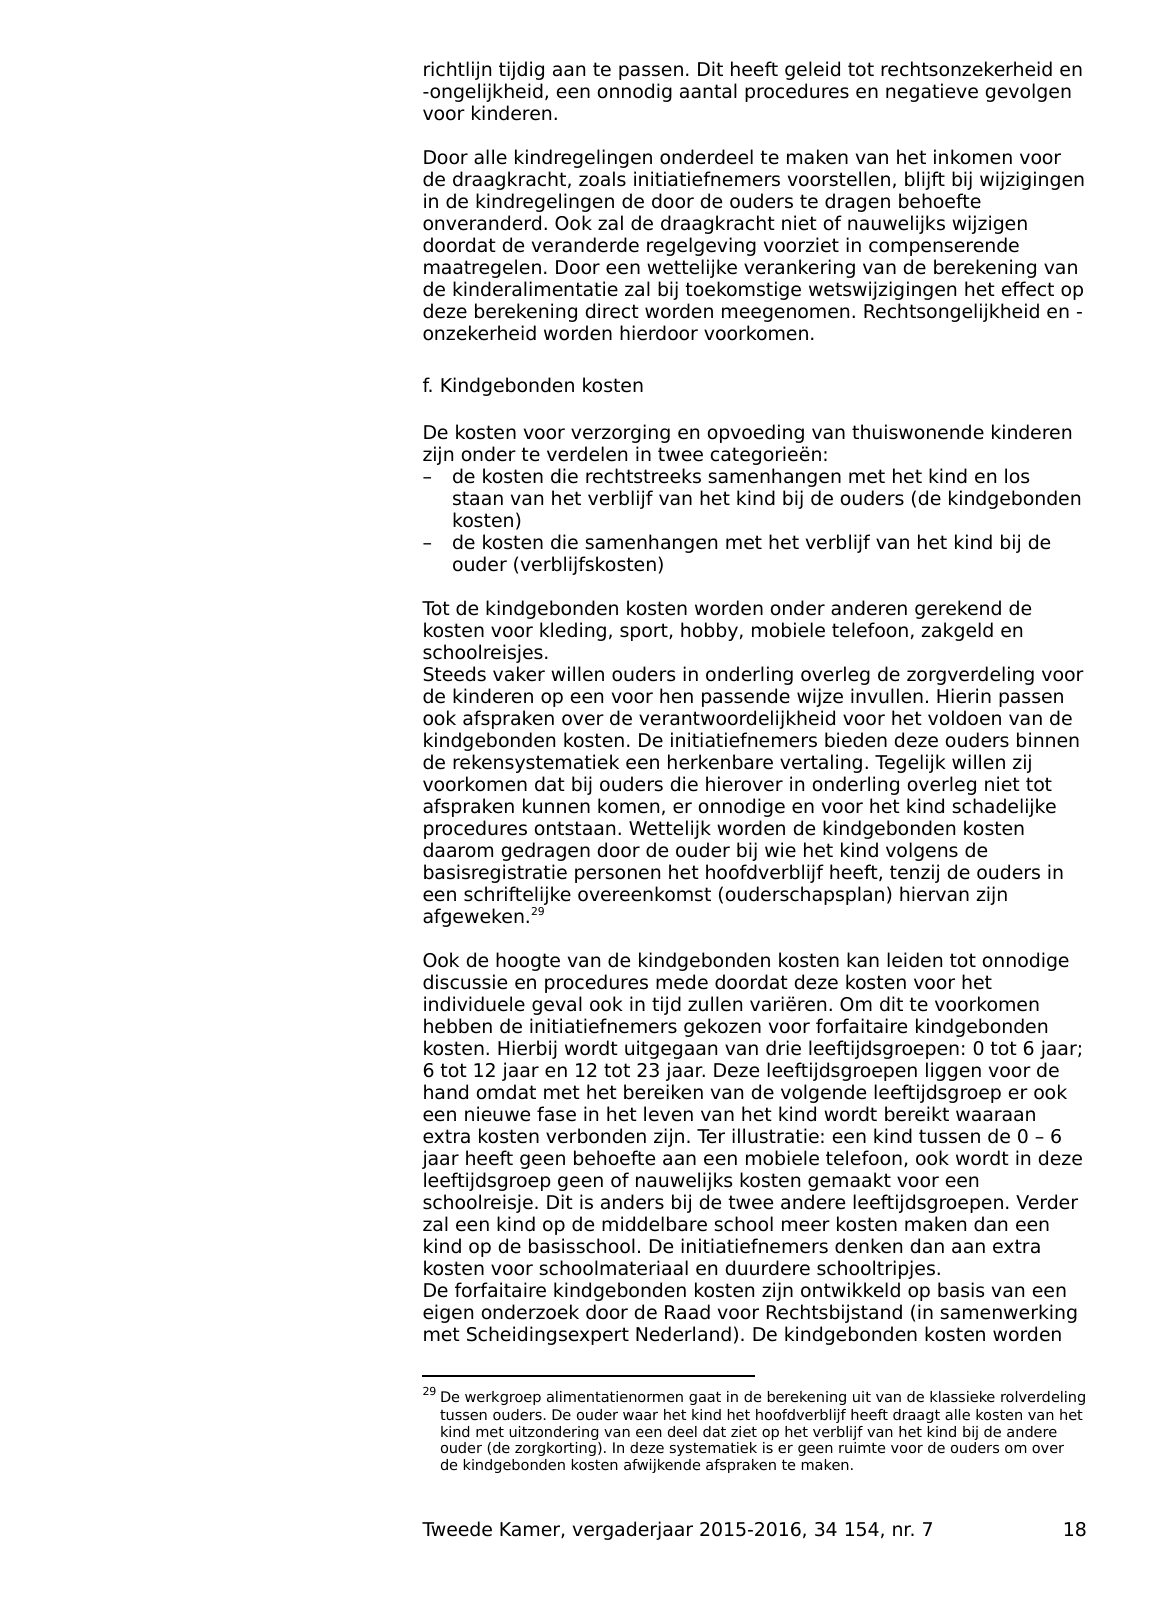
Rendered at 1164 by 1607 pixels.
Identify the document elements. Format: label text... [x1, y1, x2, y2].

subtitle f. Kindgebonden kosten [422, 375, 1087, 397]
text De forfaitaire kindgebonden kosten zijn ontwikkeld op basis van een eigen onderzoek door de Raad voor Rechtsbijstand (in samenwerking met Scheidingsexpert Nederland). De kindgebonden kosten worden [422, 1279, 1087, 1346]
text De kosten voor verzorging en opvoeding van thuiswonende kinderen zijn onder te verdelen in twee categorieën: [422, 422, 1087, 466]
text – de kosten die rechtstreeks samenhangen met het kind en los staan van het verblijf van het kind bij de ouders (de kindgebonden kosten) [422, 466, 1087, 532]
text Tot de kindgebonden kosten worden onder anderen gerekend de kosten voor kleding, sport, hobby, mobiele telefoon, zakgeld en schoolreisjes. [422, 598, 1087, 664]
text Door alle kindregelingen onderdeel te maken van het inkomen voor de draagkracht, zoals initiatiefnemers voorstellen, blijft bij wijzigingen in de kindregelingen de door de ouders te dragen behoefte onveranderd. Ook zal de draagkracht niet of nauwelijks wijzigen doordat de veranderde regelgeving voorziet in compenserende maatregelen. Door een wettelijke verankering van de berekening van de kinderalimentatie zal bij toekomstige wetswijzigingen het effect op deze berekening direct worden meegenomen. Rechtsongelijkheid en -onzekerheid worden hierdoor voorkomen. [422, 147, 1087, 345]
text Ook de hoogte van de kindgebonden kosten kan leiden tot onnodige discussie en procedures mede doordat deze kosten voor het individuele geval ook in tijd zullen variëren. Om dit te voorkomen hebben de initiatiefnemers gekozen voor forfaitaire kindgebonden kosten. Hierbij wordt uitgegaan van drie leeftijdsgroepen: 0 tot 6 jaar; 6 tot 12 jaar en 12 tot 23 jaar. Deze leeftijdsgroepen liggen voor de hand omdat met het bereiken van de volgende leeftijdsgroep er ook een nieuwe fase in het leven van het kind wordt bereikt waaraan extra kosten verbonden zijn. Ter illustratie: een kind tussen de 0 – 6 jaar heeft geen behoefte aan een mobiele telefoon, ook wordt in deze leeftijdsgroep geen of nauwelijks kosten gemaakt voor een schoolreisje. Dit is anders bij de twee andere leeftijdsgroepen. Verder zal een kind op de middelbare school meer kosten maken dan een kind op de basisschool. De initiatiefnemers denken dan aan extra kosten voor schoolmateriaal en duurdere schooltripjes. [422, 950, 1087, 1279]
text De werkgroep alimentatienormen gaat in de berekening uit van de klassieke rolverdeling tussen ouders. De ouder waar het kind het hoofdverblijf heeft draagt alle kosten van het kind met uitzondering van een deel dat ziet op het verblijf van het kind bij de andere ouder (de zorgkorting). In deze systematiek is er geen ruimte voor de ouders om over de kindgebonden kosten afwijkende afspraken te maken. [422, 1385, 1087, 1474]
text – de kosten die samenhangen met het verblijf van het kind bij de ouder (verblijfskosten) [422, 532, 1087, 576]
text Steeds vaker willen ouders in onderling overleg de zorgverdeling voor de kinderen op een voor hen passende wijze invullen. Hierin passen ook afspraken over de verantwoordelijkheid voor het voldoen van de kindgebonden kosten. De initiatiefnemers bieden deze ouders binnen de rekensystematiek een herkenbare vertaling. Tegelijk willen zij voorkomen dat bij ouders die hierover in onderling overleg niet tot afspraken kunnen komen, er onnodige en voor het kind schadelijke procedures ontstaan. Wettelijk worden de kindgebonden kosten daarom gedragen door de ouder bij wie het kind volgens de basisregistratie personen het hoofdverblijf heeft, tenzij de ouders in een schriftelijke overeenkomst (ouderschapsplan) hiervan zijn afgeweken. [422, 664, 1087, 928]
text richtlijn tijdig aan te passen. Dit heeft geleid tot rechtsonzekerheid en -ongelijkheid, een onnodig aantal procedures en negatieve gevolgen voor kinderen. [422, 59, 1087, 125]
